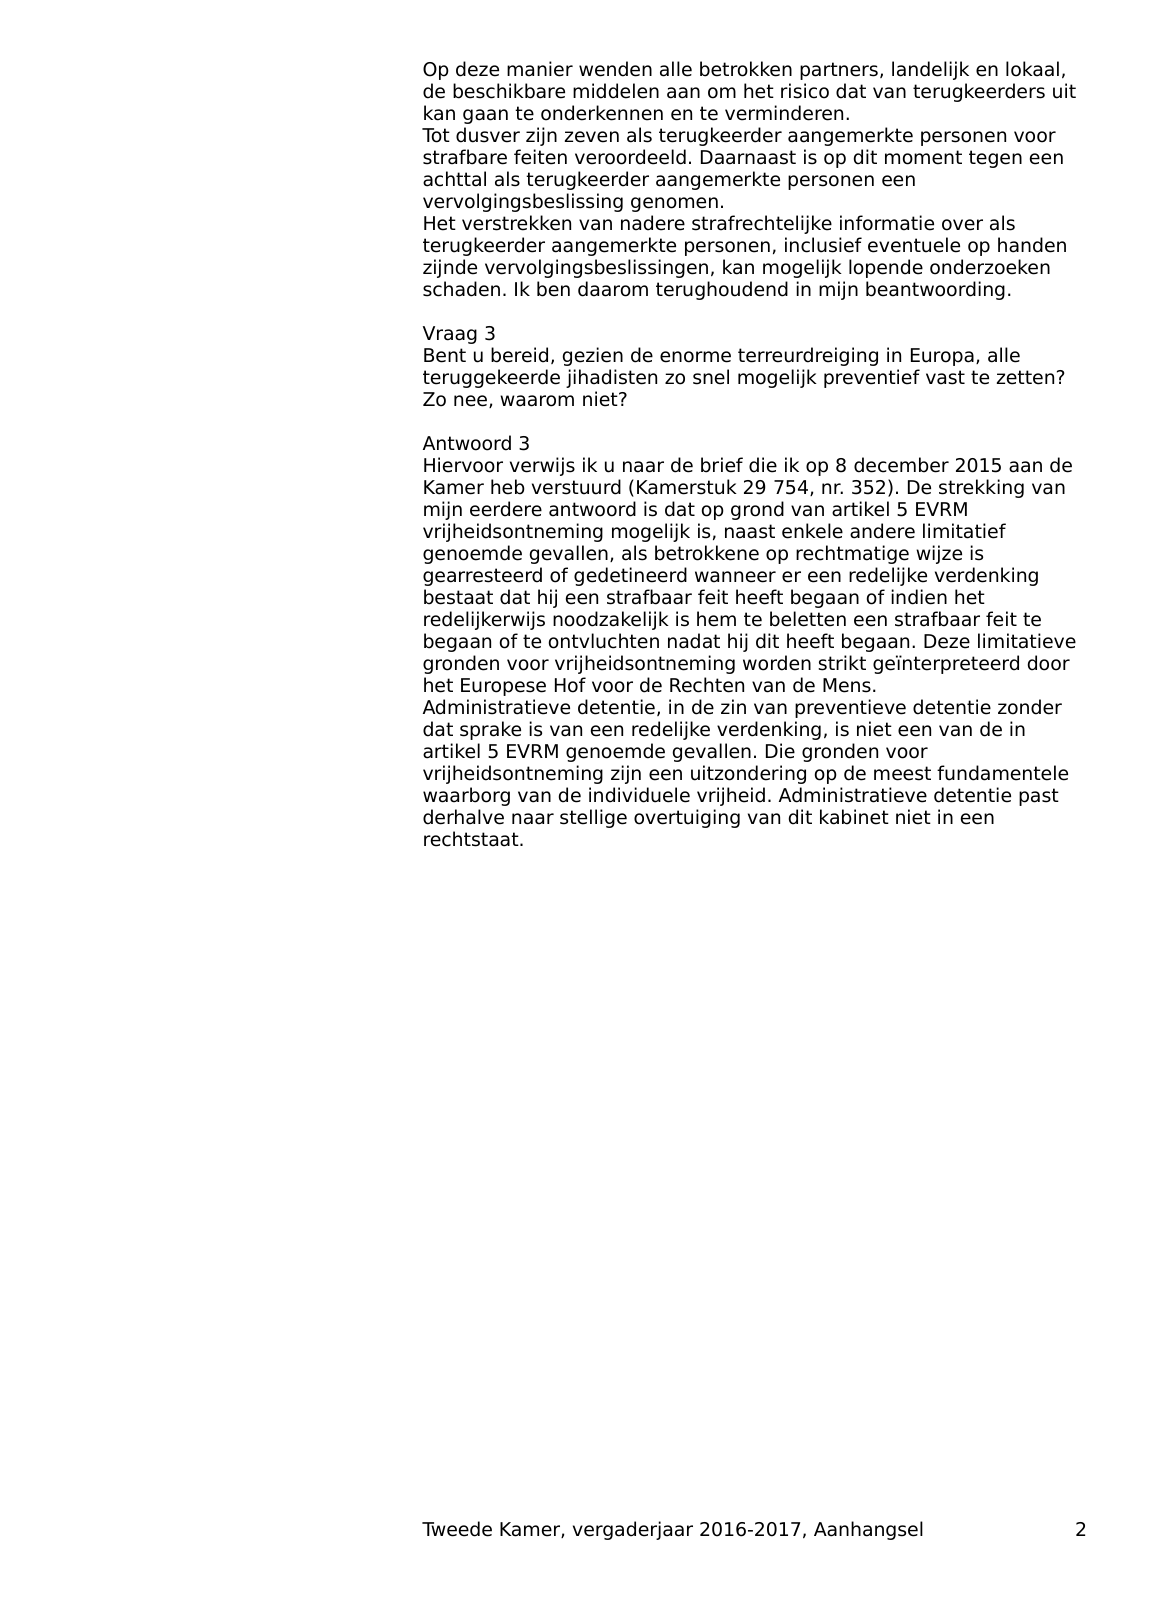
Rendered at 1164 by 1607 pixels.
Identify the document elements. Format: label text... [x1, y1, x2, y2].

text Op deze manier wenden alle betrokken partners, landelijk en lokaal, de beschikbare middelen aan om het risico dat van terugkeerders uit kan gaan te onderkennen en te verminderen. [422, 59, 1087, 125]
text Tot dusver zijn zeven als terugkeerder aangemerkte personen voor strafbare feiten veroordeeld. Daarnaast is op dit moment tegen een achttal als terugkeerder aangemerkte personen een vervolgingsbeslissing genomen. [422, 125, 1087, 213]
text Vraag 3 [422, 323, 1087, 345]
text Het verstrekken van nadere strafrechtelijke informatie over als terugkeerder aangemerkte personen, inclusief eventuele op handen zijnde vervolgingsbeslissingen, kan mogelijk lopende onderzoeken schaden. Ik ben daarom terughoudend in mijn beantwoording. [422, 213, 1087, 301]
text Hiervoor verwijs ik u naar de brief die ik op 8 december 2015 aan de Kamer heb verstuurd (Kamerstuk 29 754, nr. 352). De strekking van mijn eerdere antwoord is dat op grond van artikel 5 EVRM vrijheidsontneming mogelijk is, naast enkele andere limitatief genoemde gevallen, als betrokkene op rechtmatige wijze is gearresteerd of gedetineerd wanneer er een redelijke verdenking bestaat dat hij een strafbaar feit heeft begaan of indien het redelijkerwijs noodzakelijk is hem te beletten een strafbaar feit te begaan of te ontvluchten nadat hij dit heeft begaan. Deze limitatieve gronden voor vrijheidsontneming worden strikt geïnterpreteerd door het Europese Hof voor de Rechten van de Mens. [422, 455, 1087, 697]
text Administratieve detentie, in de zin van preventieve detentie zonder dat sprake is van een redelijke verdenking, is niet een van de in artikel 5 EVRM genoemde gevallen. Die gronden voor vrijheidsontneming zijn een uitzondering op de meest fundamentele waarborg van de individuele vrijheid. Administratieve detentie past derhalve naar stellige overtuiging van dit kabinet niet in een rechtstaat. [422, 697, 1087, 851]
text Antwoord 3 [422, 433, 1087, 455]
text Bent u bereid, gezien de enorme terreurdreiging in Europa, alle teruggekeerde jihadisten zo snel mogelijk preventief vast te zetten? Zo nee, waarom niet? [422, 345, 1087, 411]
